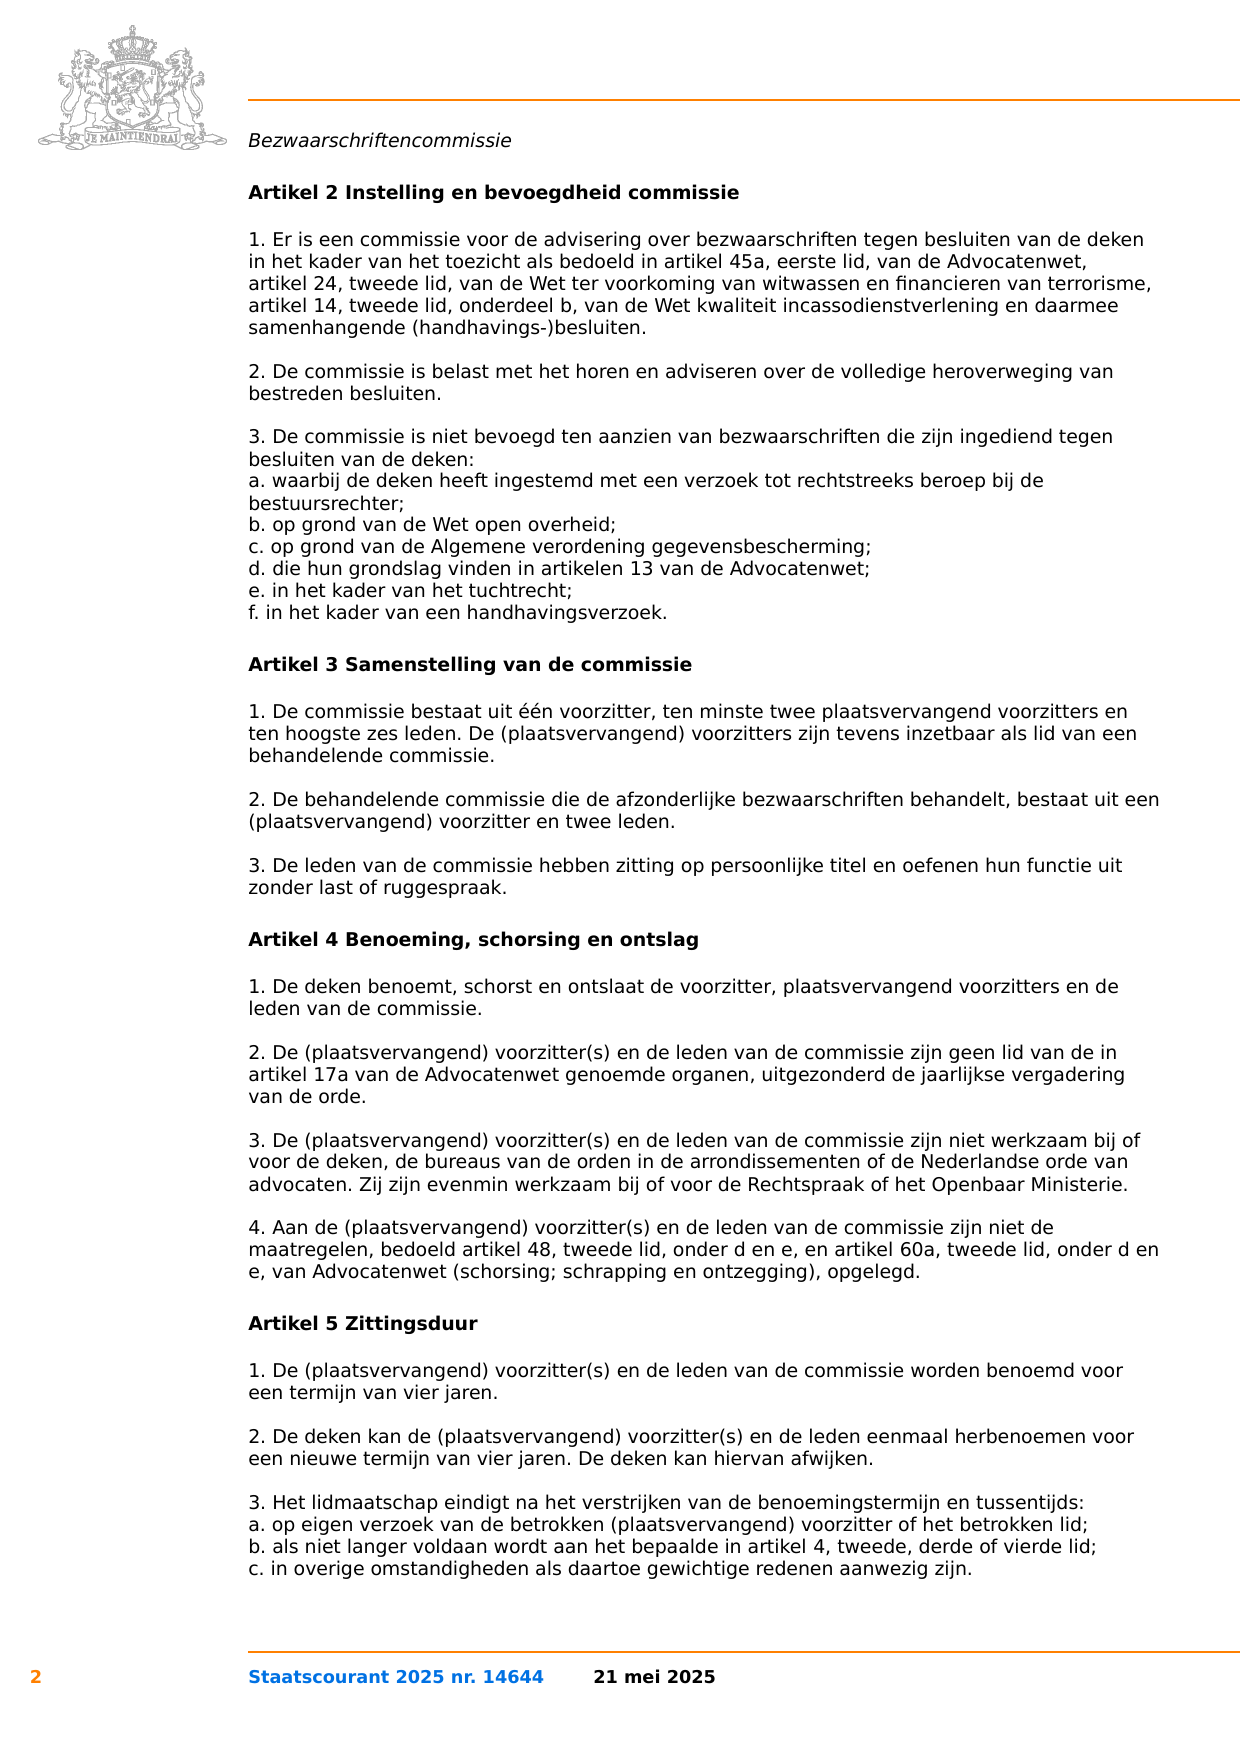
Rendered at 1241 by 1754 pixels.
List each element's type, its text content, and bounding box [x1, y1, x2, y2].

text 1. De commissie bestaat uit één voorzitter, ten minste twee plaatsvervangend voorzitters en ten hoogste zes leden. De (plaatsvervangend) voorzitters zijn tevens inzetbaar als lid van een behandelende commissie. [248, 701, 1163, 767]
subtitle Artikel 5 Zittingsduur [248, 1313, 1163, 1335]
text b. op grond van de Wet open overheid; [248, 514, 1163, 536]
picture [38, 25, 227, 150]
text f. in het kader van een handhavingsverzoek. [248, 602, 1163, 624]
text d. die hun grondslag vinden in artikelen 13 van de Advocatenwet; [248, 558, 1163, 580]
subtitle Artikel 3 Samenstelling van de commissie [248, 654, 1163, 676]
text e. in het kader van het tuchtrecht; [248, 580, 1163, 602]
text c. in overige omstandigheden als daartoe gewichtige redenen aanwezig zijn. [248, 1558, 1163, 1580]
text 4. Aan de (plaatsvervangend) voorzitter(s) en de leden van de commissie zijn niet de maatregelen, bedoeld artikel 48, tweede lid, onder d en e, en artikel 60a, tweede lid, onder d en e, van Advocatenwet (schorsing; schrapping en ontzegging), opgelegd. [248, 1217, 1163, 1283]
subtitle Artikel 2 Instelling en bevoegdheid commissie [248, 182, 1163, 204]
text a. waarbij de deken heeft ingestemd met een verzoek tot rechtstreeks beroep bij de bestuursrechter; [248, 470, 1163, 514]
text 3. De leden van de commissie hebben zitting op persoonlijke titel en oefenen hun functie uit zonder last of ruggespraak. [248, 855, 1163, 899]
text 2. De deken kan de (plaatsvervangend) voorzitter(s) en de leden eenmaal herbenoemen voor een nieuwe termijn van vier jaren. De deken kan hiervan afwijken. [248, 1426, 1163, 1470]
text c. op grond van de Algemene verordening gegevensbescherming; [248, 536, 1163, 558]
text 1. Er is een commissie voor de advisering over bezwaarschriften tegen besluiten van de deken in het kader van het toezicht als bedoeld in artikel 45a, eerste lid, van de Advocatenwet, artikel 24, tweede lid, van de Wet ter voorkoming van witwassen en financieren van terrorisme, artikel 14, tweede lid, onderdeel b, van de Wet kwaliteit incassodienstverlening en daarmee samenhangende (handhavings-)besluiten. [248, 229, 1163, 339]
text 2. De behandelende commissie die de afzonderlijke bezwaarschriften behandelt, bestaat uit een (plaatsvervangend) voorzitter en twee leden. [248, 789, 1163, 833]
text 1. De (plaatsvervangend) voorzitter(s) en de leden van de commissie worden benoemd voor een termijn van vier jaren. [248, 1360, 1163, 1404]
text 2. De (plaatsvervangend) voorzitter(s) en de leden van de commissie zijn geen lid van de in artikel 17a van de Advocatenwet genoemde organen, uitgezonderd de jaarlijkse vergadering van de orde. [248, 1042, 1163, 1108]
subtitle Bezwaarschriftencommissie [248, 130, 1163, 152]
text 3. De (plaatsvervangend) voorzitter(s) en de leden van de commissie zijn niet werkzaam bij of voor de deken, de bureaus van de orden in de arrondissementen of de Nederlandse orde van advocaten. Zij zijn evenmin werkzaam bij of voor de Rechtspraak of het Openbaar Ministerie. [248, 1129, 1163, 1195]
text 1. De deken benoemt, schorst en ontslaat de voorzitter, plaatsvervangend voorzitters en de leden van de commissie. [248, 976, 1163, 1020]
subtitle Artikel 4 Benoeming, schorsing en ontslag [248, 929, 1163, 951]
text 3. Het lidmaatschap eindigt na het verstrijken van de benoemingstermijn en tussentijds: [248, 1492, 1163, 1514]
text 3. De commissie is niet bevoegd ten aanzien van bezwaarschriften die zijn ingediend tegen besluiten van de deken: [248, 426, 1163, 470]
text a. op eigen verzoek van de betrokken (plaatsvervangend) voorzitter of het betrokken lid; [248, 1514, 1163, 1536]
text b. als niet langer voldaan wordt aan het bepaalde in artikel 4, tweede, derde of vierde lid; [248, 1536, 1163, 1558]
text 2. De commissie is belast met het horen en adviseren over de volledige heroverweging van bestreden besluiten. [248, 361, 1163, 404]
